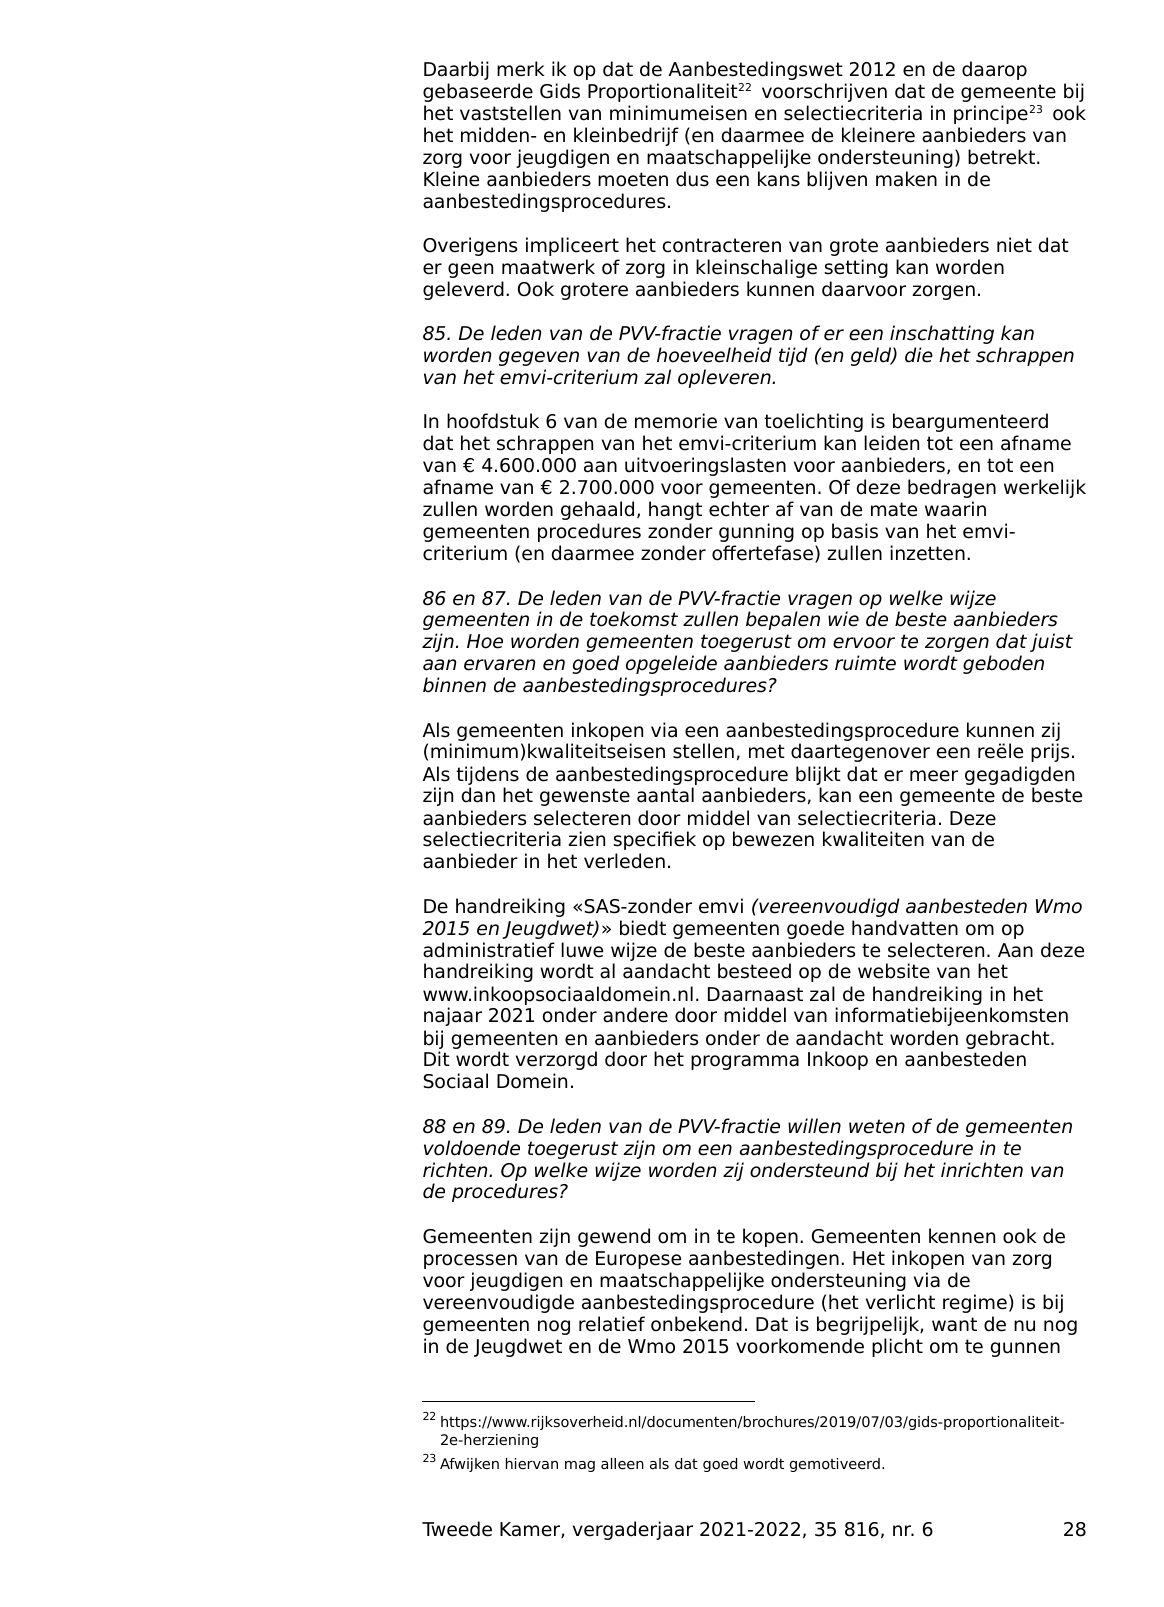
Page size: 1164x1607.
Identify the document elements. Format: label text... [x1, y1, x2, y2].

text https://www.rijksoverheid.nl/documenten/brochures/2019/07/03/gids-proportionaliteit-2e-herziening [422, 1410, 1087, 1449]
text 85. De leden van de PVV-fractie vragen of er een inschatting kan worden gegeven van de hoeveelheid tijd (en geld) die het schrappen van het emvi-criterium zal opleveren. [422, 323, 1087, 389]
text Afwijken hiervan mag alleen als dat goed wordt gemotiveerd. [422, 1452, 1087, 1474]
text 86 en 87. De leden van de PVV-fractie vragen op welke wijze gemeenten in de toekomst zullen bepalen wie de beste aanbieders zijn. Hoe worden gemeenten toegerust om ervoor te zorgen dat juist aan ervaren en goed opgeleide aanbieders ruimte wordt geboden binnen de aanbestedingsprocedures? [422, 587, 1087, 697]
text Gemeenten zijn gewend om in te kopen. Gemeenten kennen ook de processen van de Europese aanbestedingen. Het inkopen van zorg voor jeugdigen en maatschappelijke ondersteuning via de vereenvoudigde aanbestedingsprocedure (het verlicht regime) is bij gemeenten nog relatief onbekend. Dat is begrijpelijk, want de nu nog in de Jeugdwet en de Wmo 2015 voorkomende plicht om te gunnen [422, 1226, 1087, 1357]
text De handreiking «SAS-zonder emvi (vereenvoudigd aanbesteden Wmo 2015 en Jeugdwet)» biedt gemeenten goede handvatten om op administratief luwe wijze de beste aanbieders te selecteren. Aan deze handreiking wordt al aandacht besteed op de website van het www.inkoopsociaaldomein.nl. Daarnaast zal de handreiking in het najaar 2021 onder andere door middel van informatiebijeenkomsten bij gemeenten en aanbieders onder de aandacht worden gebracht. Dit wordt verzorgd door het programma Inkoop en aanbesteden Sociaal Domein. [422, 896, 1087, 1093]
text 88 en 89. De leden van de PVV-fractie willen weten of de gemeenten voldoende toegerust zijn om een aanbestedingsprocedure in te richten. Op welke wijze worden zij ondersteund bij het inrichten van de procedures? [422, 1116, 1087, 1203]
text Overigens impliceert het contracteren van grote aanbieders niet dat er geen maatwerk of zorg in kleinschalige setting kan worden geleverd. Ook grotere aanbieders kunnen daarvoor zorgen. [422, 235, 1087, 301]
text In hoofdstuk 6 van de memorie van toelichting is beargumenteerd dat het schrappen van het emvi-criterium kan leiden tot een afname van € 4.600.000 aan uitvoeringslasten voor aanbieders, en tot een afname van € 2.700.000 voor gemeenten. Of deze bedragen werkelijk zullen worden gehaald, hangt echter af van de mate waarin gemeenten procedures zonder gunning op basis van het emvi-criterium (en daarmee zonder offertefase) zullen inzetten. [422, 411, 1087, 565]
text Daarbij merk ik op dat de Aanbestedingswet 2012 en de daarop gebaseerde Gids Proportionaliteit voorschrijven dat de gemeente bij het vaststellen van minimumeisen en selectiecriteria in principe ook het midden- en kleinbedrijf (en daarmee de kleinere aanbieders van zorg voor jeugdigen en maatschappelijke ondersteuning) betrekt. Kleine aanbieders moeten dus een kans blijven maken in de aanbestedingsprocedures. [422, 59, 1087, 213]
text Als gemeenten inkopen via een aanbestedingsprocedure kunnen zij (minimum)kwaliteitseisen stellen, met daartegenover een reële prijs. Als tijdens de aanbestedingsprocedure blijkt dat er meer gegadigden zijn dan het gewenste aantal aanbieders, kan een gemeente de beste aanbieders selecteren door middel van selectiecriteria. Deze selectiecriteria zien specifiek op bewezen kwaliteiten van de aanbieder in het verleden. [422, 719, 1087, 873]
